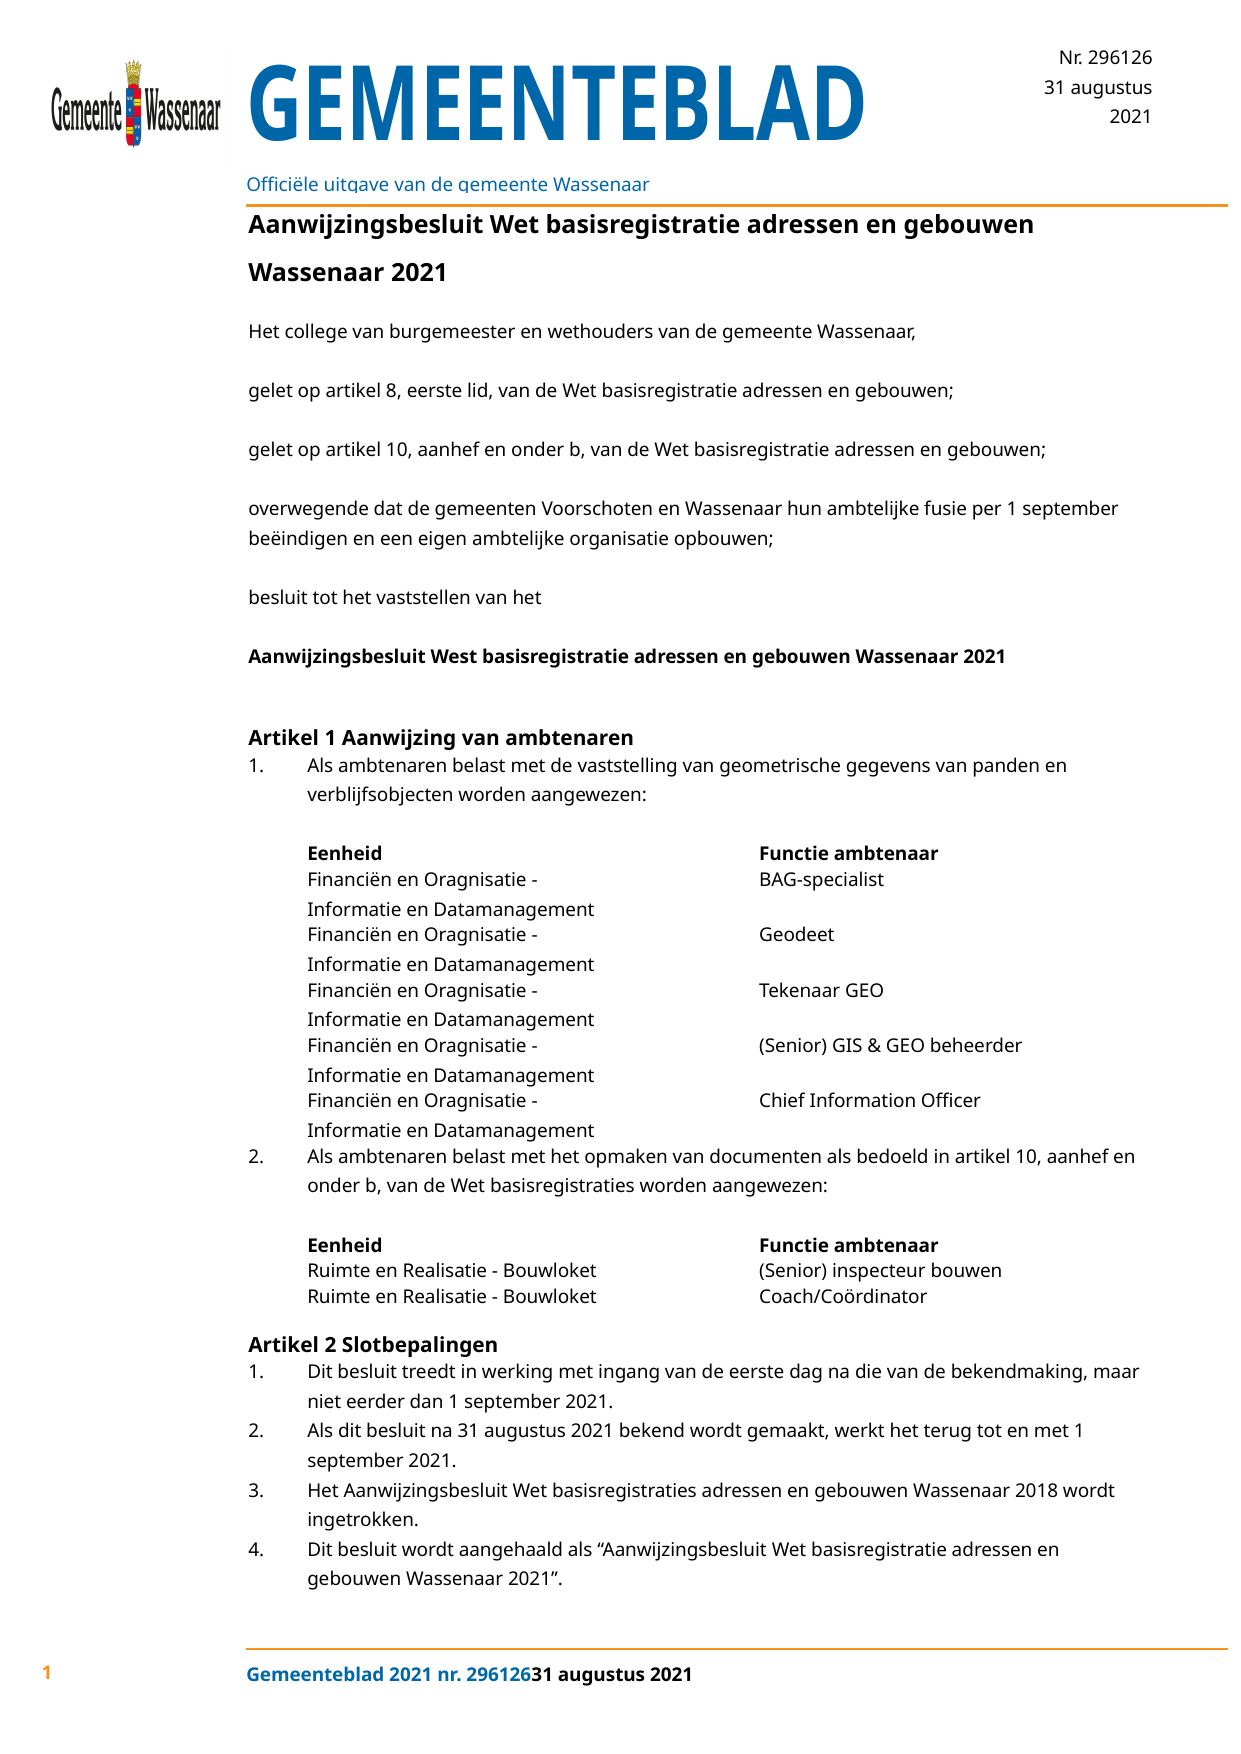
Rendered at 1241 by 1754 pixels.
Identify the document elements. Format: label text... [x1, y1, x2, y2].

list Als dit besluit na 31 augustus 2021 bekend wordt gemaakt, werkt het terug tot en met 1 september 2021. [248, 1418, 1152, 1473]
table_header Eenheid [307, 841, 759, 866]
table_cell Financiën en Oragnisatie - Informatie en Datamanagement [307, 922, 759, 977]
table_cell Financiën en Oragnisatie - Informatie en Datamanagement [307, 866, 759, 922]
text gelet op artikel 10, aanhef en onder b, van de Wet basisregistratie adressen en gebouwen; [248, 436, 1152, 462]
table_cell Chief Information Officer [759, 1088, 1211, 1143]
table_cell Coach/Coördinator [759, 1283, 1211, 1309]
table_cell Financiën en Oragnisatie - Informatie en Datamanagement [307, 1088, 759, 1143]
table_cell Ruimte en Realisatie - Bouwloket [307, 1258, 759, 1283]
list Dit besluit wordt aangehaald als “Aanwijzingsbesluit Wet basisregistratie adressen en gebouwen Wassenaar 2021”. [248, 1536, 1152, 1591]
table_cell (Senior) GIS & GEO beheerder [759, 1032, 1211, 1088]
text gelet op artikel 8, eerste lid, van de Wet basisregistratie adressen en gebouwen; [248, 377, 1152, 403]
text Artikel 1 Aanwijzing van ambtenaren [248, 723, 1152, 752]
table_header Eenheid [307, 1232, 759, 1258]
text besluit tot het vaststellen van het [248, 584, 1152, 610]
text Artikel 2 Slotbepalingen [248, 1330, 1152, 1358]
text Aanwijzingsbesluit Wet basisregistratie adressen en gebouwen Wassenaar 2021 [248, 207, 1152, 288]
table_cell Tekenaar GEO [759, 977, 1211, 1032]
text Aanwijzingsbesluit West basisregistratie adressen en gebouwen Wassenaar 2021 [248, 643, 1152, 669]
table_cell Ruimte en Realisatie - Bouwloket [307, 1283, 759, 1309]
list Als ambtenaren belast met het opmaken van documenten als bedoeld in artikel 10, aanhef en onder b, van de Wet basisregistraties worden aangewezen: [248, 1143, 1152, 1198]
table_cell Geodeet [759, 922, 1211, 977]
table_header Functie ambtenaar [759, 1232, 1211, 1258]
list Dit besluit treedt in werking met ingang van de eerste dag na die van de bekendmaking, maar niet eerder dan 1 september 2021. [248, 1358, 1152, 1414]
text Het college van burgemeester en wethouders van de gemeente Wassenaar, [248, 318, 1152, 344]
table_cell Financiën en Oragnisatie - Informatie en Datamanagement [307, 977, 759, 1032]
table_cell (Senior) inspecteur bouwen [759, 1258, 1211, 1283]
list Het Aanwijzingsbesluit Wet basisregistraties adressen en gebouwen Wassenaar 2018 wordt ingetrokken. [248, 1477, 1152, 1532]
table_cell BAG-specialist [759, 866, 1211, 922]
table_cell Financiën en Oragnisatie - Informatie en Datamanagement [307, 1032, 759, 1088]
picture [41, 47, 231, 172]
list Als ambtenaren belast met de vaststelling van geometrische gegevens van panden en verblijfsobjecten worden aangewezen: [248, 752, 1152, 807]
text overwegende dat de gemeenten Voorschoten en Wassenaar hun ambtelijke fusie per 1 september beëindigen en een eigen ambtelijke organisatie opbouwen; [248, 495, 1152, 551]
table_header Functie ambtenaar [759, 841, 1211, 866]
